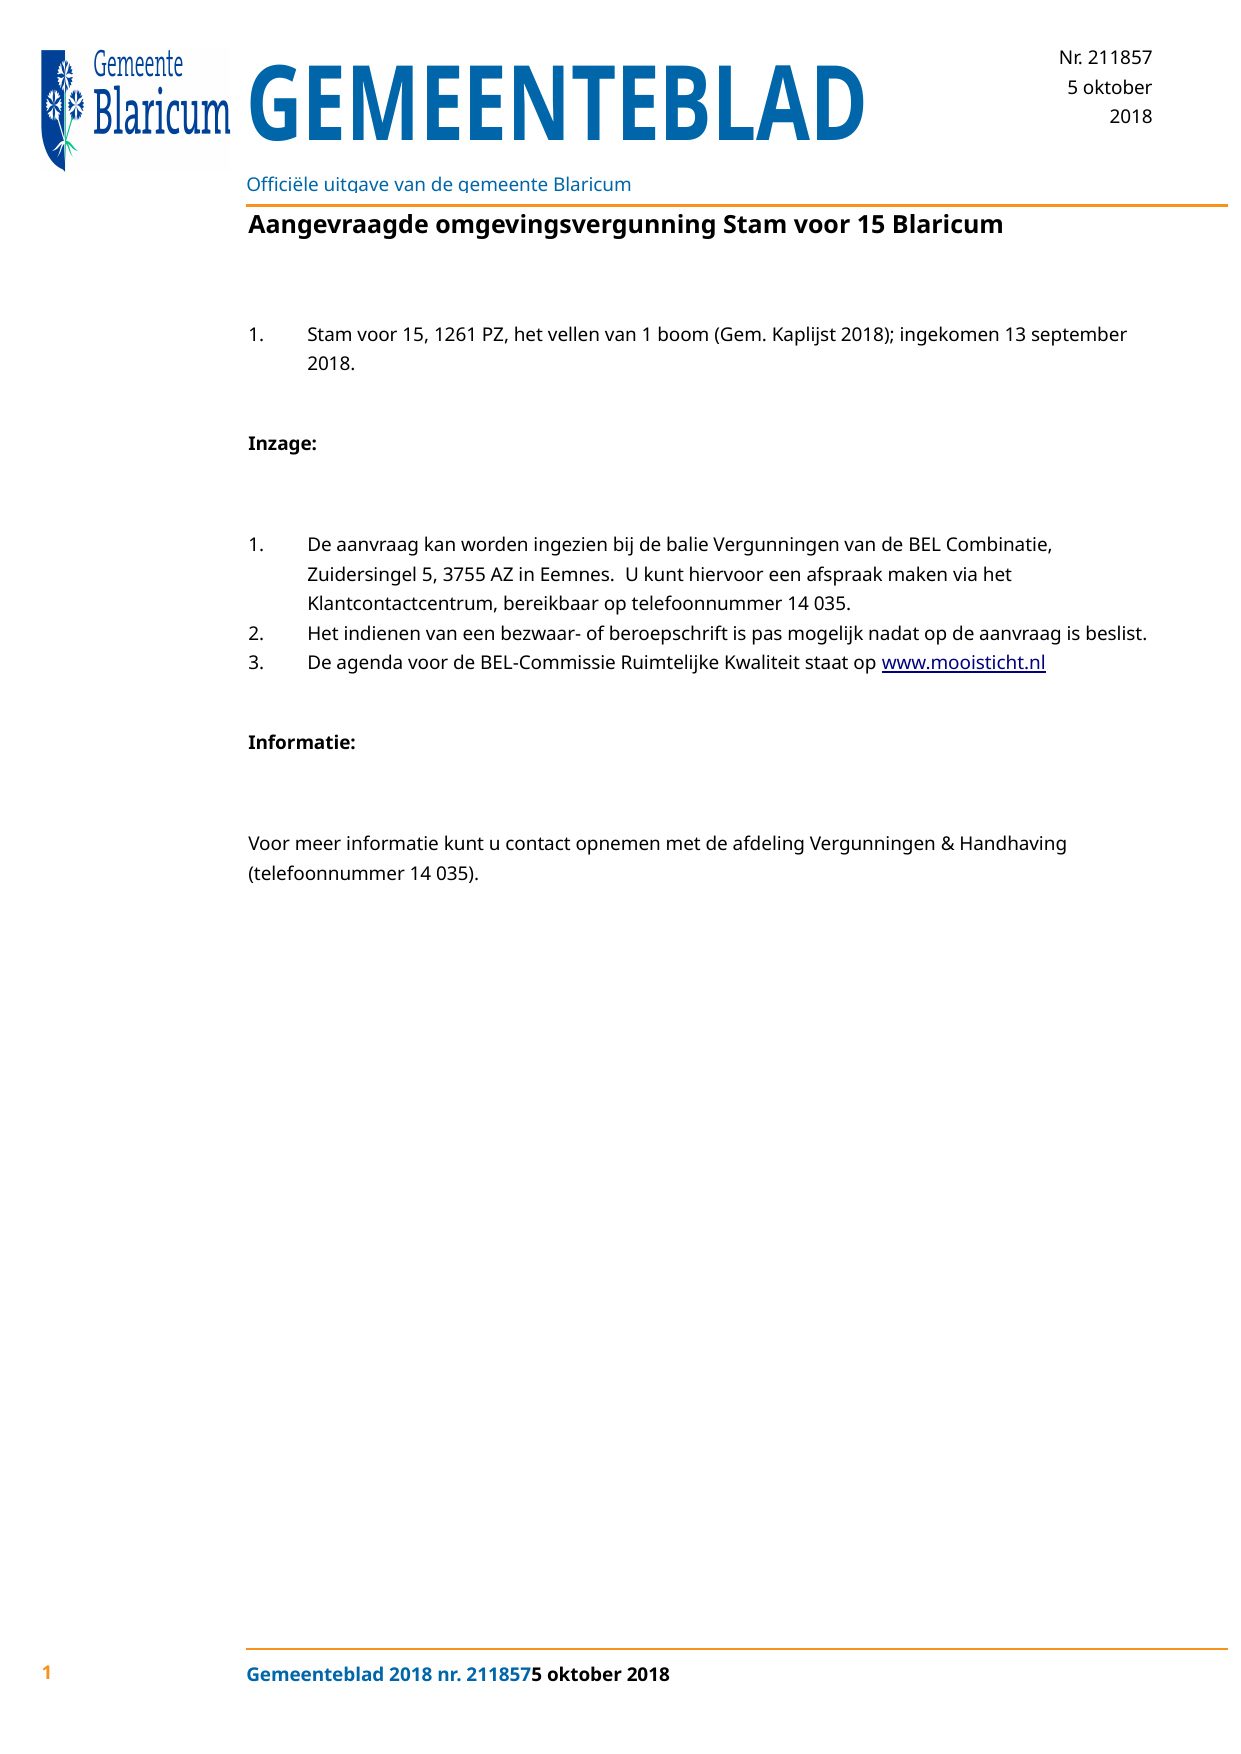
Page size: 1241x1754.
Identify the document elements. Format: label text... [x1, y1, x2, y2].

list De agenda voor de BEL-Commissie Ruimtelijke Kwaliteit staat op www.mooisticht.nl [248, 649, 1152, 675]
text Inzage: [248, 430, 1152, 456]
list Stam voor 15, 1261 PZ, het vellen van 1 boom (Gem. Kaplijst 2018); ingekomen 13 september 2018. [248, 321, 1152, 376]
text Voor meer informatie kunt u contact opnemen met de afdeling Vergunningen & Handhaving (telefoonnummer 14 035). [248, 830, 1152, 886]
text Aangevraagde omgevingsvergunning Stam voor 15 Blaricum [248, 207, 1152, 241]
text Informatie: [248, 729, 1152, 755]
list De aanvraag kan worden ingezien bij de balie Vergunningen van de BEL Combinatie, Zuidersingel 5, 3755 AZ in Eemnes. U kunt hiervoor een afspraak maken via het Klantcontactcentrum, bereikbaar op telefoonnummer 14 035. [248, 531, 1152, 616]
picture [41, 47, 231, 172]
list Het indienen van een bezwaar- of beroepschrift is pas mogelijk nadat op de aanvraag is beslist. [248, 620, 1152, 646]
